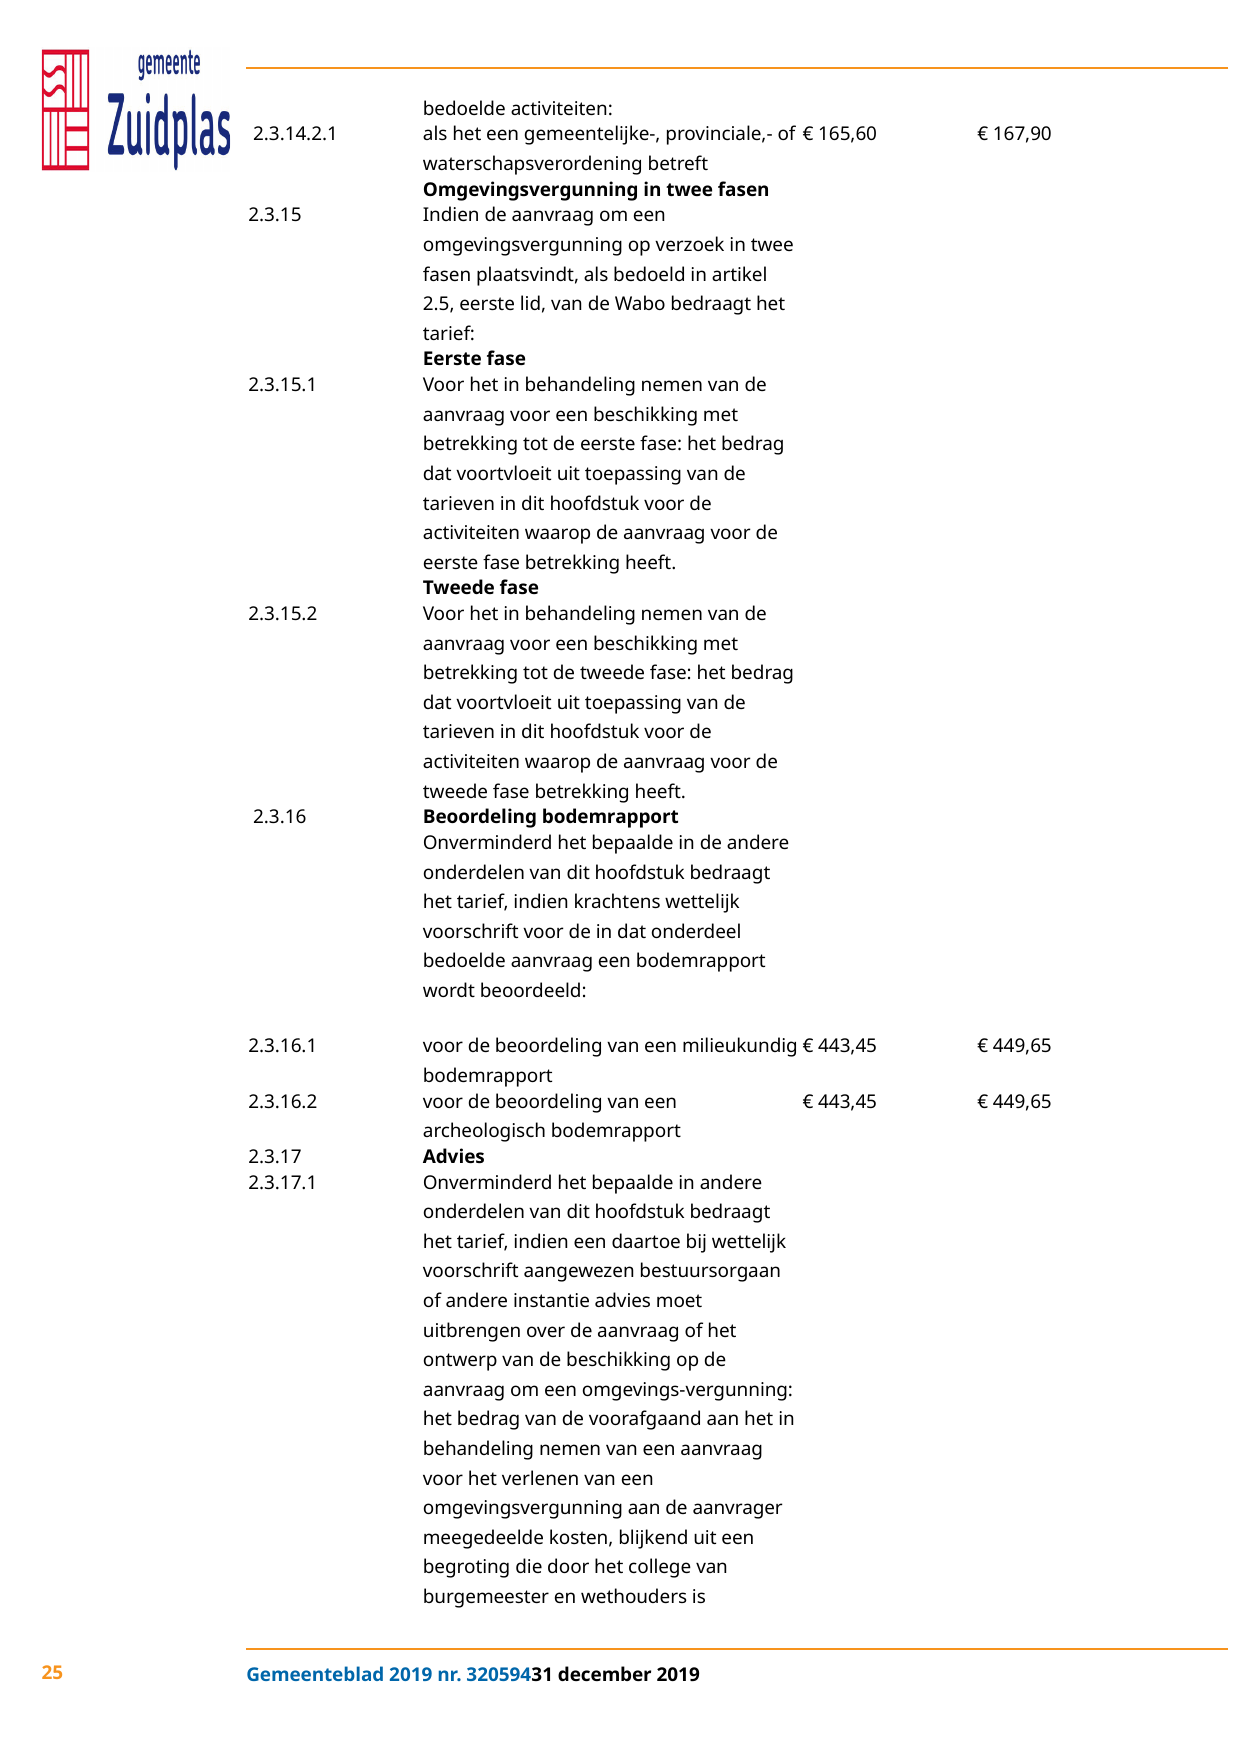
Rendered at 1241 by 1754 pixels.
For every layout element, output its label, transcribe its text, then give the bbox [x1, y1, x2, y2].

table_cell [802, 346, 977, 371]
table_cell Voor het in behandeling nemen van de aanvraag voor een beschikking met betrekking tot de eerste fase: het bedrag dat voortvloeit uit toepassing van de tarieven in dit hoofdstuk voor de activiteiten waarop de aanvraag voor de eerste fase betrekking heeft. [423, 371, 802, 574]
table_cell [977, 829, 1152, 1032]
table_cell [802, 804, 977, 829]
table_cell [802, 1143, 977, 1169]
table_cell Onverminderd het bepaalde in de andere onderdelen van dit hoofdstuk bedraagt het tarief, indien krachtens wettelijk voorschrift voor de in dat onderdeel bedoelde aanvraag een bodemrapport wordt beoordeeld: [423, 829, 802, 1032]
table_cell 2.3.15.2 [248, 600, 423, 803]
table_cell [248, 346, 423, 371]
table_cell [977, 202, 1152, 346]
table_cell bedoelde activiteiten: [423, 95, 802, 121]
table_cell [977, 1169, 1152, 1609]
table_cell [802, 829, 977, 1032]
table_cell Omgevingsvergunning in twee fasen [423, 176, 802, 202]
table_cell Advies [423, 1143, 802, 1169]
table_cell [802, 202, 977, 346]
table_cell Eerste fase [423, 346, 802, 371]
table_cell Onverminderd het bepaalde in andere onderdelen van dit hoofdstuk bedraagt het tarief, indien een daartoe bij wettelijk voorschrift aangewezen bestuursorgaan of andere instantie advies moet uitbrengen over de aanvraag of het ontwerp van de beschikking op de aanvraag om een omgevings-vergunning: het bedrag van de voorafgaand aan het in behandeling nemen van een aanvraag voor het verlenen van een omgevingsvergunning aan de aanvrager meegedeelde kosten, blijkend uit een begroting die door het college van burgemeester en wethouders is [423, 1169, 802, 1609]
table_cell [802, 600, 977, 803]
table_cell [802, 1169, 977, 1609]
table_cell 2.3.16 [248, 804, 423, 829]
table_cell [802, 95, 977, 121]
table_cell voor de beoordeling van een archeologisch bodemrapport [423, 1088, 802, 1143]
table_cell 2.3.17 [248, 1143, 423, 1169]
table_cell 2.3.15.1 [248, 371, 423, 574]
table_cell € 165,60 [802, 121, 977, 176]
table_cell [802, 176, 977, 202]
table_cell [977, 804, 1152, 829]
table_cell [977, 95, 1152, 121]
table_cell [802, 575, 977, 600]
table_cell € 443,45 [802, 1033, 977, 1088]
table_cell [977, 1143, 1152, 1169]
picture [41, 47, 231, 172]
table_cell Voor het in behandeling nemen van de aanvraag voor een beschikking met betrekking tot de tweede fase: het bedrag dat voortvloeit uit toepassing van de tarieven in dit hoofdstuk voor de activiteiten waarop de aanvraag voor de tweede fase betrekking heeft. [423, 600, 802, 803]
table_cell 2.3.17.1 [248, 1169, 423, 1609]
table_cell Indien de aanvraag om een omgevingsvergunning op verzoek in twee fasen plaatsvindt, als bedoeld in artikel 2.5, eerste lid, van de Wabo bedraagt het tarief: [423, 202, 802, 346]
table_cell [977, 371, 1152, 574]
table_cell [248, 575, 423, 600]
table_cell [977, 176, 1152, 202]
table_cell 2.3.14.2.1 [248, 121, 423, 176]
table_cell € 443,45 [802, 1088, 977, 1143]
table_cell [977, 346, 1152, 371]
table_cell € 449,65 [977, 1088, 1152, 1143]
table_cell als het een gemeentelijke-, provinciale,- of waterschapsverordening betreft [423, 121, 802, 176]
table_cell 2.3.16.2 [248, 1088, 423, 1143]
table_cell 2.3.16.1 [248, 1033, 423, 1088]
table_cell [802, 371, 977, 574]
table_cell [248, 176, 423, 202]
table_cell Beoordeling bodemrapport [423, 804, 802, 829]
table_cell voor de beoordeling van een milieukundig bodemrapport [423, 1033, 802, 1088]
table_cell [248, 95, 423, 121]
table_cell € 449,65 [977, 1033, 1152, 1088]
table_cell Tweede fase [423, 575, 802, 600]
table_cell [248, 829, 423, 1032]
table_cell [977, 600, 1152, 803]
table_cell [977, 575, 1152, 600]
table_cell € 167,90 [977, 121, 1152, 176]
table_cell 2.3.15 [248, 202, 423, 346]
